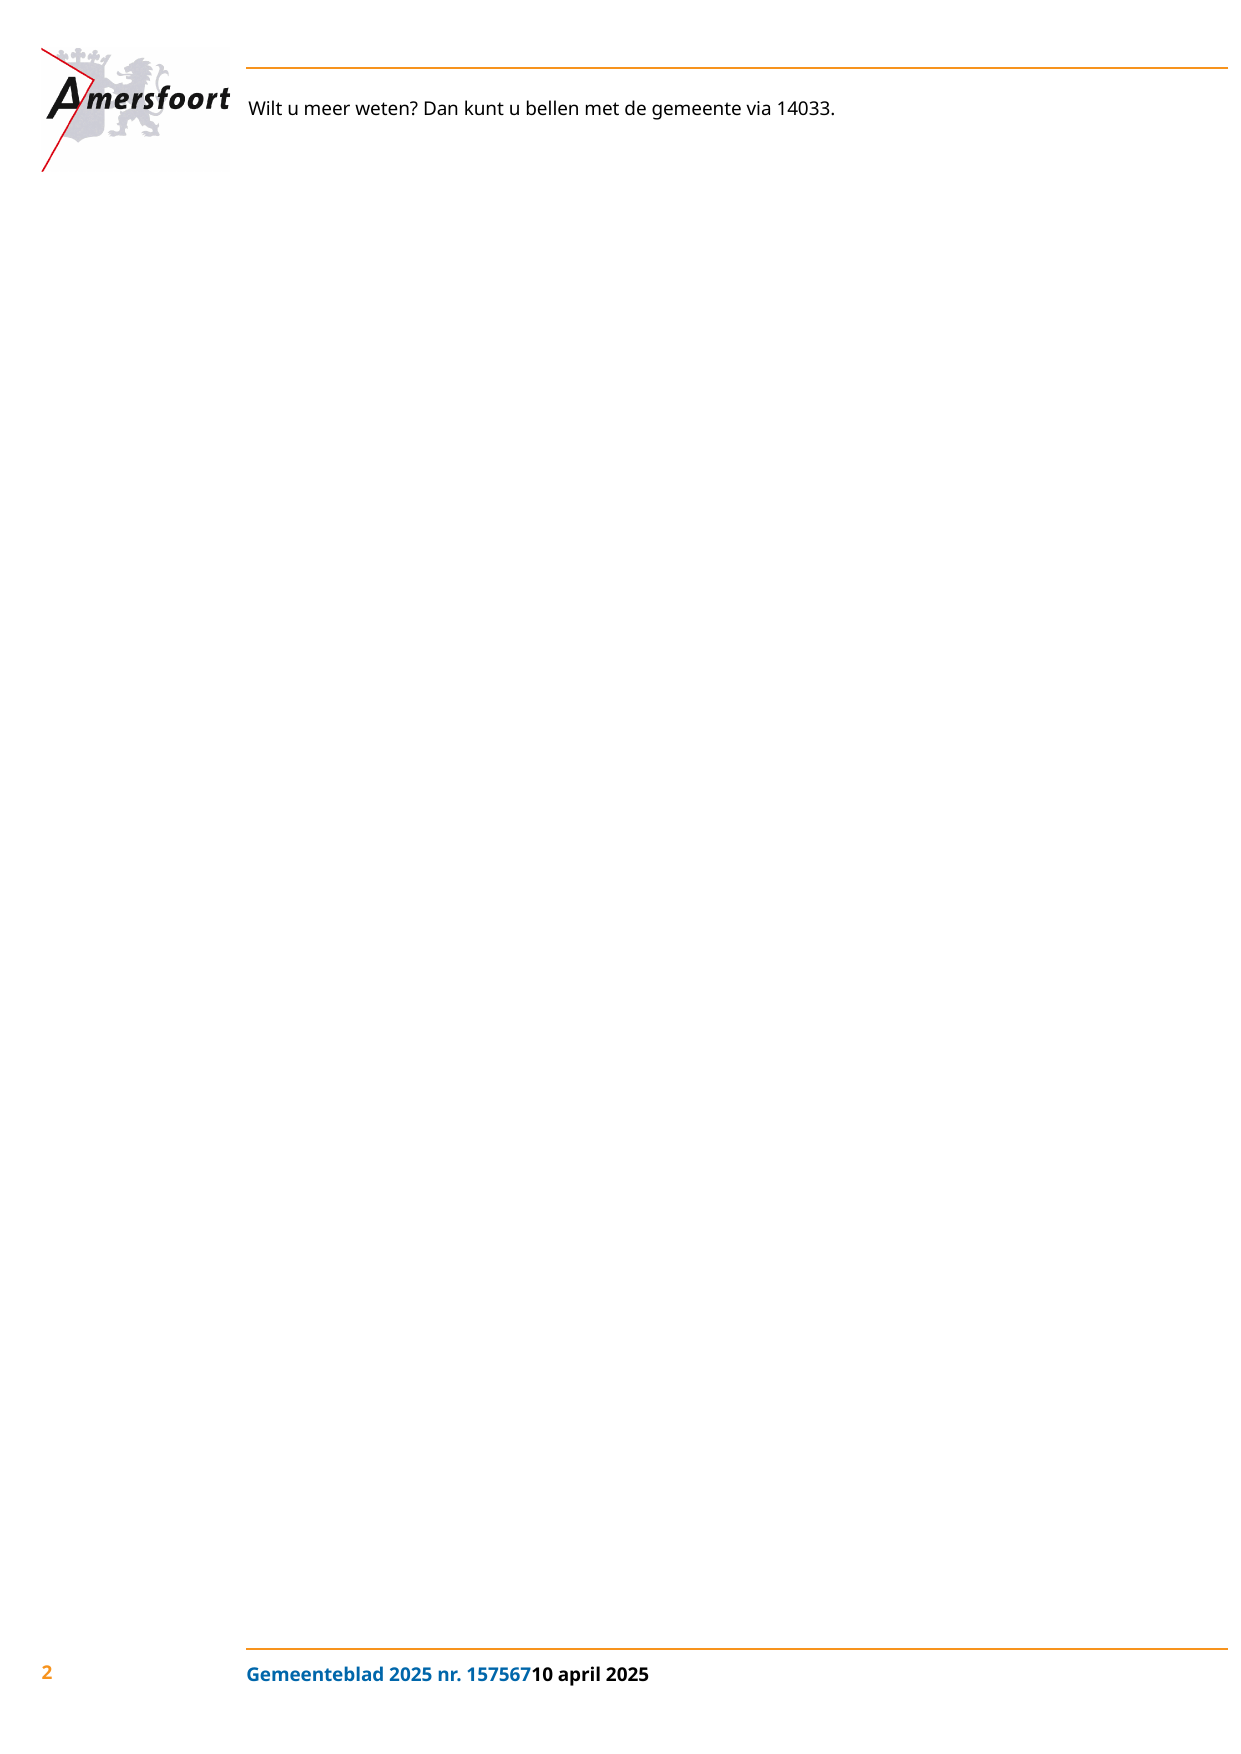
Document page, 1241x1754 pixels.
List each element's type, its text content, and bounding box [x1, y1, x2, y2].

picture [41, 47, 231, 172]
text Wilt u meer weten? Dan kunt u bellen met de gemeente via 14033. [248, 95, 1152, 121]
